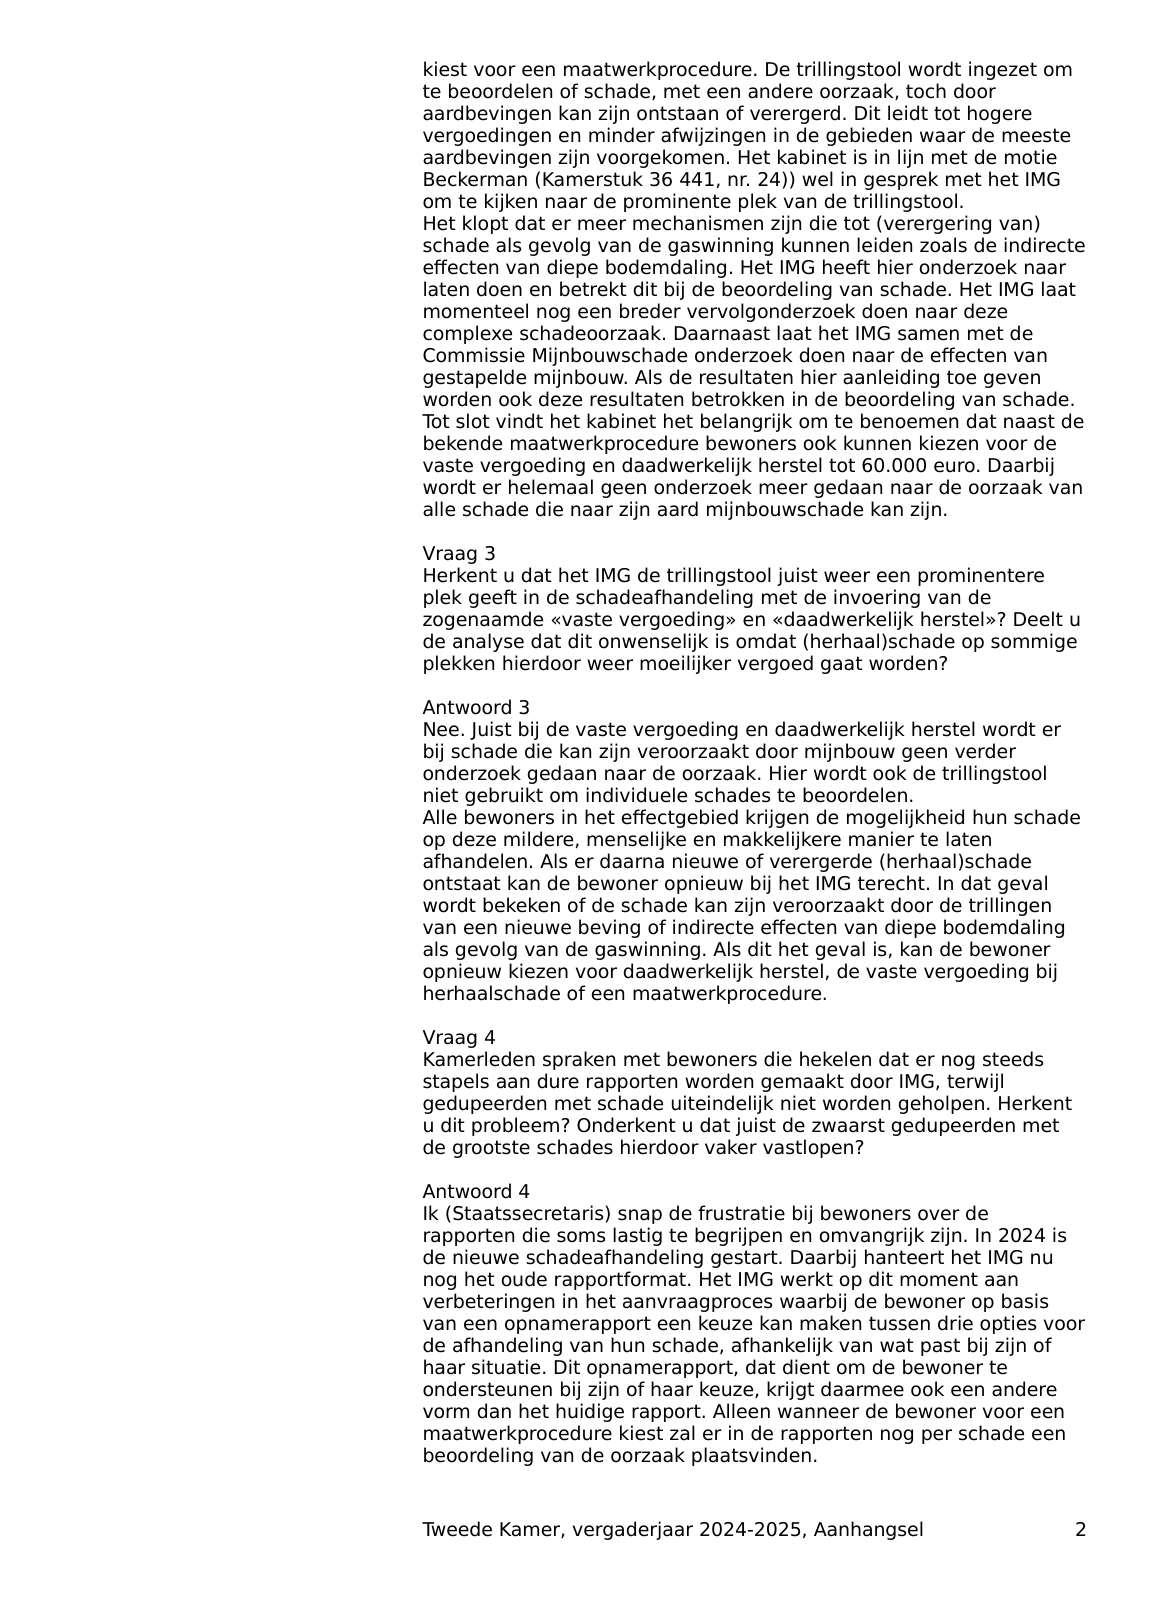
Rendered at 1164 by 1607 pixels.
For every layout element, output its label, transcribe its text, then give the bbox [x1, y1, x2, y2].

text Nee. Juist bij de vaste vergoeding en daadwerkelijk herstel wordt er bij schade die kan zijn veroorzaakt door mijnbouw geen verder onderzoek gedaan naar de oorzaak. Hier wordt ook de trillingstool niet gebruikt om individuele schades te beoordelen. [422, 719, 1087, 807]
text Antwoord 4 [422, 1181, 1087, 1203]
text Ik (Staatssecretaris) snap de frustratie bij bewoners over de rapporten die soms lastig te begrijpen en omvangrijk zijn. In 2024 is de nieuwe schadeafhandeling gestart. Daarbij hanteert het IMG nu nog het oude rapportformat. Het IMG werkt op dit moment aan verbeteringen in het aanvraagproces waarbij de bewoner op basis van een opnamerapport een keuze kan maken tussen drie opties voor de afhandeling van hun schade, afhankelijk van wat past bij zijn of haar situatie. Dit opnamerapport, dat dient om de bewoner te ondersteunen bij zijn of haar keuze, krijgt daarmee ook een andere vorm dan het huidige rapport. Alleen wanneer de bewoner voor een maatwerkprocedure kiest zal er in de rapporten nog per schade een beoordeling van de oorzaak plaatsvinden. [422, 1203, 1087, 1467]
text Alle bewoners in het effectgebied krijgen de mogelijkheid hun schade op deze mildere, menselijke en makkelijkere manier te laten afhandelen. Als er daarna nieuwe of verergerde (herhaal)schade ontstaat kan de bewoner opnieuw bij het IMG terecht. In dat geval wordt bekeken of de schade kan zijn veroorzaakt door de trillingen van een nieuwe beving of indirecte effecten van diepe bodemdaling als gevolg van de gaswinning. Als dit het geval is, kan de bewoner opnieuw kiezen voor daadwerkelijk herstel, de vaste vergoeding bij herhaalschade of een maatwerkprocedure. [422, 807, 1087, 1004]
text Kamerleden spraken met bewoners die hekelen dat er nog steeds stapels aan dure rapporten worden gemaakt door IMG, terwijl gedupeerden met schade uiteindelijk niet worden geholpen. Herkent u dit probleem? Onderkent u dat juist de zwaarst gedupeerden met de grootste schades hierdoor vaker vastlopen? [422, 1049, 1087, 1159]
text Vraag 3 [422, 543, 1087, 565]
text Vraag 4 [422, 1027, 1087, 1049]
text Herkent u dat het IMG de trillingstool juist weer een prominentere plek geeft in de schadeafhandeling met de invoering van de zogenaamde «vaste vergoeding» en «daadwerkelijk herstel»? Deelt u de analyse dat dit onwenselijk is omdat (herhaal)schade op sommige plekken hierdoor weer moeilijker vergoed gaat worden? [422, 565, 1087, 675]
text Het klopt dat er meer mechanismen zijn die tot (verergering van) schade als gevolg van de gaswinning kunnen leiden zoals de indirecte effecten van diepe bodemdaling. Het IMG heeft hier onderzoek naar laten doen en betrekt dit bij de beoordeling van schade. Het IMG laat momenteel nog een breder vervolgonderzoek doen naar deze complexe schadeoorzaak. Daarnaast laat het IMG samen met de Commissie Mijnbouwschade onderzoek doen naar de effecten van gestapelde mijnbouw. Als de resultaten hier aanleiding toe geven worden ook deze resultaten betrokken in de beoordeling van schade. [422, 213, 1087, 411]
text kiest voor een maatwerkprocedure. De trillingstool wordt ingezet om te beoordelen of schade, met een andere oorzaak, toch door aardbevingen kan zijn ontstaan of verergerd. Dit leidt tot hogere vergoedingen en minder afwijzingen in de gebieden waar de meeste aardbevingen zijn voorgekomen. Het kabinet is in lijn met de motie Beckerman (Kamerstuk 36 441, nr. 24)) wel in gesprek met het IMG om te kijken naar de prominente plek van de trillingstool. [422, 59, 1087, 213]
text Antwoord 3 [422, 697, 1087, 719]
text Tot slot vindt het kabinet het belangrijk om te benoemen dat naast de bekende maatwerkprocedure bewoners ook kunnen kiezen voor de vaste vergoeding en daadwerkelijk herstel tot 60.000 euro. Daarbij wordt er helemaal geen onderzoek meer gedaan naar de oorzaak van alle schade die naar zijn aard mijnbouwschade kan zijn. [422, 411, 1087, 521]
